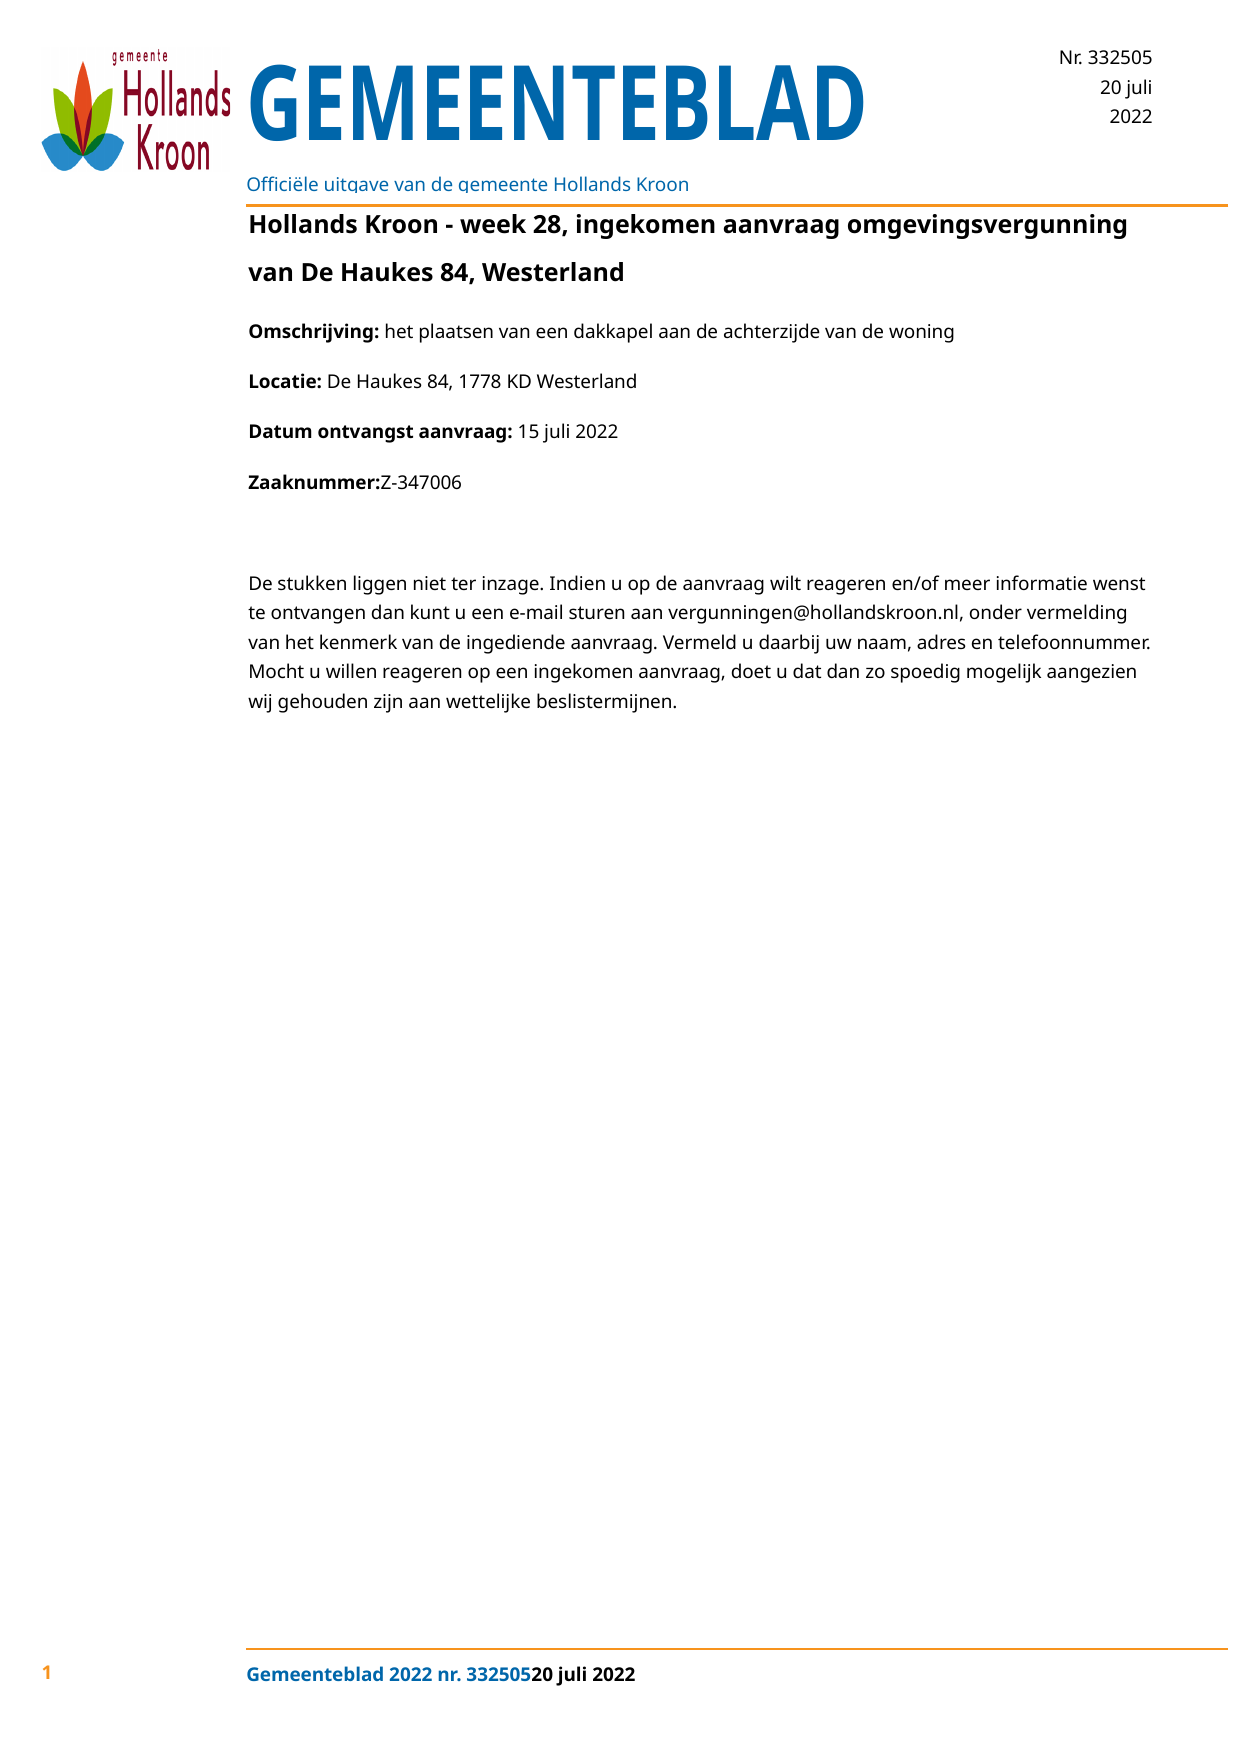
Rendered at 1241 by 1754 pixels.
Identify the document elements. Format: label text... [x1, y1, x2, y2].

text Locatie: De Haukes 84, 1778 KD Westerland [248, 368, 1152, 394]
picture [41, 47, 231, 172]
text Hollands Kroon - week 28, ingekomen aanvraag omgevingsvergunning van De Haukes 84, Westerland [248, 207, 1152, 288]
text Omschrijving: het plaatsen van een dakkapel aan de achterzijde van de woning [248, 318, 1152, 344]
text De stukken liggen niet ter inzage. Indien u op de aanvraag wilt reageren en/of meer informatie wenst te ontvangen dan kunt u een e-mail sturen aan vergunningen@hollandskroon.nl, onder vermelding van het kenmerk van de ingediende aanvraag. Vermeld u daarbij uw naam, adres en telefoonnummer. Mocht u willen reageren op een ingekomen aanvraag, doet u dat dan zo spoedig mogelijk aangezien wij gehouden zijn aan wettelijke beslistermijnen. [248, 570, 1152, 714]
text Datum ontvangst aanvraag: 15 juli 2022 [248, 419, 1152, 444]
text Zaaknummer:Z-347006 [248, 469, 1152, 495]
